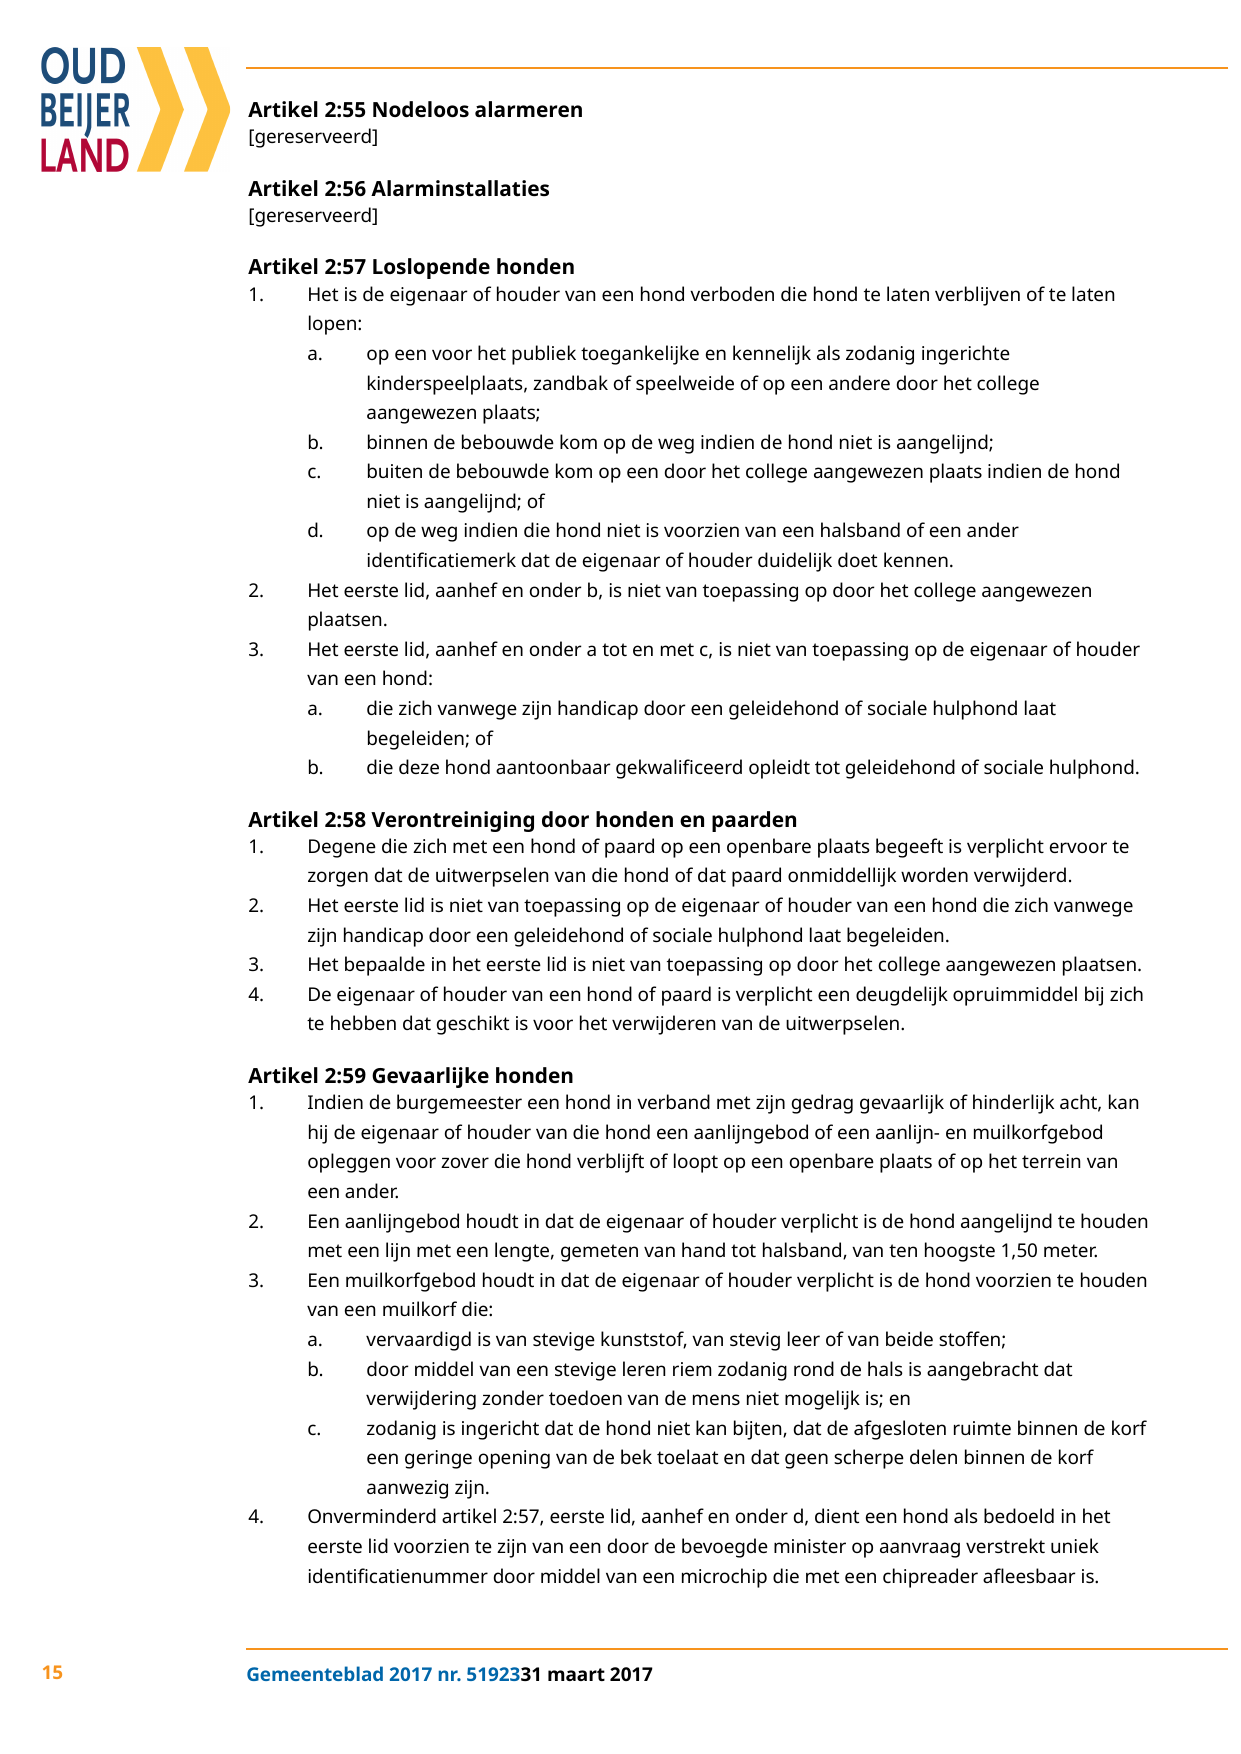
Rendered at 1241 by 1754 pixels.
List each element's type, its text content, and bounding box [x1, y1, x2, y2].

text Artikel 2:56 Alarminstallaties [248, 174, 1152, 202]
text Artikel 2:58 Verontreiniging door honden en paarden [248, 805, 1152, 833]
list Indien de burgemeester een hond in verband met zijn gedrag gevaarlijk of hinderlijk acht, kan hij de eigenaar of houder van die hond een aanlijngebod of een aanlijn- en muilkorfgebod opleggen voor zover die hond verblijft of loopt op een openbare plaats of op het terrein van een ander. [248, 1089, 1152, 1204]
text Artikel 2:59 Gevaarlijke honden [248, 1061, 1152, 1089]
list Het is de eigenaar of houder van een hond verboden die hond te laten verblijven of te laten lopen: [248, 281, 1152, 336]
list op de weg indien die hond niet is voorzien van een halsband of een ander identificatiemerk dat de eigenaar of houder duidelijk doet kennen. [307, 518, 1152, 573]
list op een voor het publiek toegankelijke en kennelijk als zodanig ingerichte kinderspeelplaats, zandbak of speelweide of op een andere door het college aangewezen plaats; [307, 340, 1152, 425]
text Artikel 2:57 Loslopende honden [248, 252, 1152, 281]
list die deze hond aantoonbaar gekwalificeerd opleidt tot geleidehond of sociale hulphond. [307, 754, 1152, 780]
text Artikel 2:55 Nodeloos alarmeren [248, 95, 1152, 123]
list die zich vanwege zijn handicap door een geleidehond of sociale hulphond laat begeleiden; of [307, 695, 1152, 750]
list door middel van een stevige leren riem zodanig rond de hals is aangebracht dat verwijdering zonder toedoen van de mens niet mogelijk is; en [307, 1356, 1152, 1411]
list Het eerste lid, aanhef en onder a tot en met c, is niet van toepassing op de eigenaar of houder van een hond: [248, 636, 1152, 691]
list Een aanlijngebod houdt in dat de eigenaar of houder verplicht is de hond aangelijnd te houden met een lijn met een lengte, gemeten van hand tot halsband, van ten hoogste 1,50 meter. [248, 1208, 1152, 1263]
list Het eerste lid, aanhef en onder b, is niet van toepassing op door het college aangewezen plaatsen. [248, 577, 1152, 632]
list vervaardigd is van stevige kunststof, van stevig leer of van beide stoffen; [307, 1326, 1152, 1352]
list buiten de bebouwde kom op een door het college aangewezen plaats indien de hond niet is aangelijnd; of [307, 458, 1152, 514]
picture [41, 47, 231, 172]
list Een muilkorfgebod houdt in dat de eigenaar of houder verplicht is de hond voorzien te houden van een muilkorf die: [248, 1267, 1152, 1322]
list zodanig is ingericht dat de hond niet kan bijten, dat de afgesloten ruimte binnen de korf een geringe opening van de bek toelaat en dat geen scherpe delen binnen de korf aanwezig zijn. [307, 1415, 1152, 1500]
list Het bepaalde in het eerste lid is niet van toepassing op door het college aangewezen plaatsen. [248, 951, 1152, 977]
list binnen de bebouwde kom op de weg indien de hond niet is aangelijnd; [307, 429, 1152, 454]
list Het eerste lid is niet van toepassing op de eigenaar of houder van een hond die zich vanwege zijn handicap door een geleidehond of sociale hulphond laat begeleiden. [248, 892, 1152, 948]
text [gereserveerd] [248, 202, 1152, 228]
list De eigenaar of houder van een hond of paard is verplicht een deugdelijk opruimmiddel bij zich te hebben dat geschikt is voor het verwijderen van de uitwerpselen. [248, 981, 1152, 1036]
list Degene die zich met een hond of paard op een openbare plaats begeeft is verplicht ervoor te zorgen dat de uitwerpselen van die hond of dat paard onmiddellijk worden verwijderd. [248, 833, 1152, 888]
list Onverminderd artikel 2:57, eerste lid, aanhef en onder d, dient een hond als bedoeld in het eerste lid voorzien te zijn van een door de bevoegde minister op aanvraag verstrekt uniek identificatienummer door middel van een microchip die met een chipreader afleesbaar is. [248, 1504, 1152, 1588]
text [gereserveerd] [248, 123, 1152, 149]
